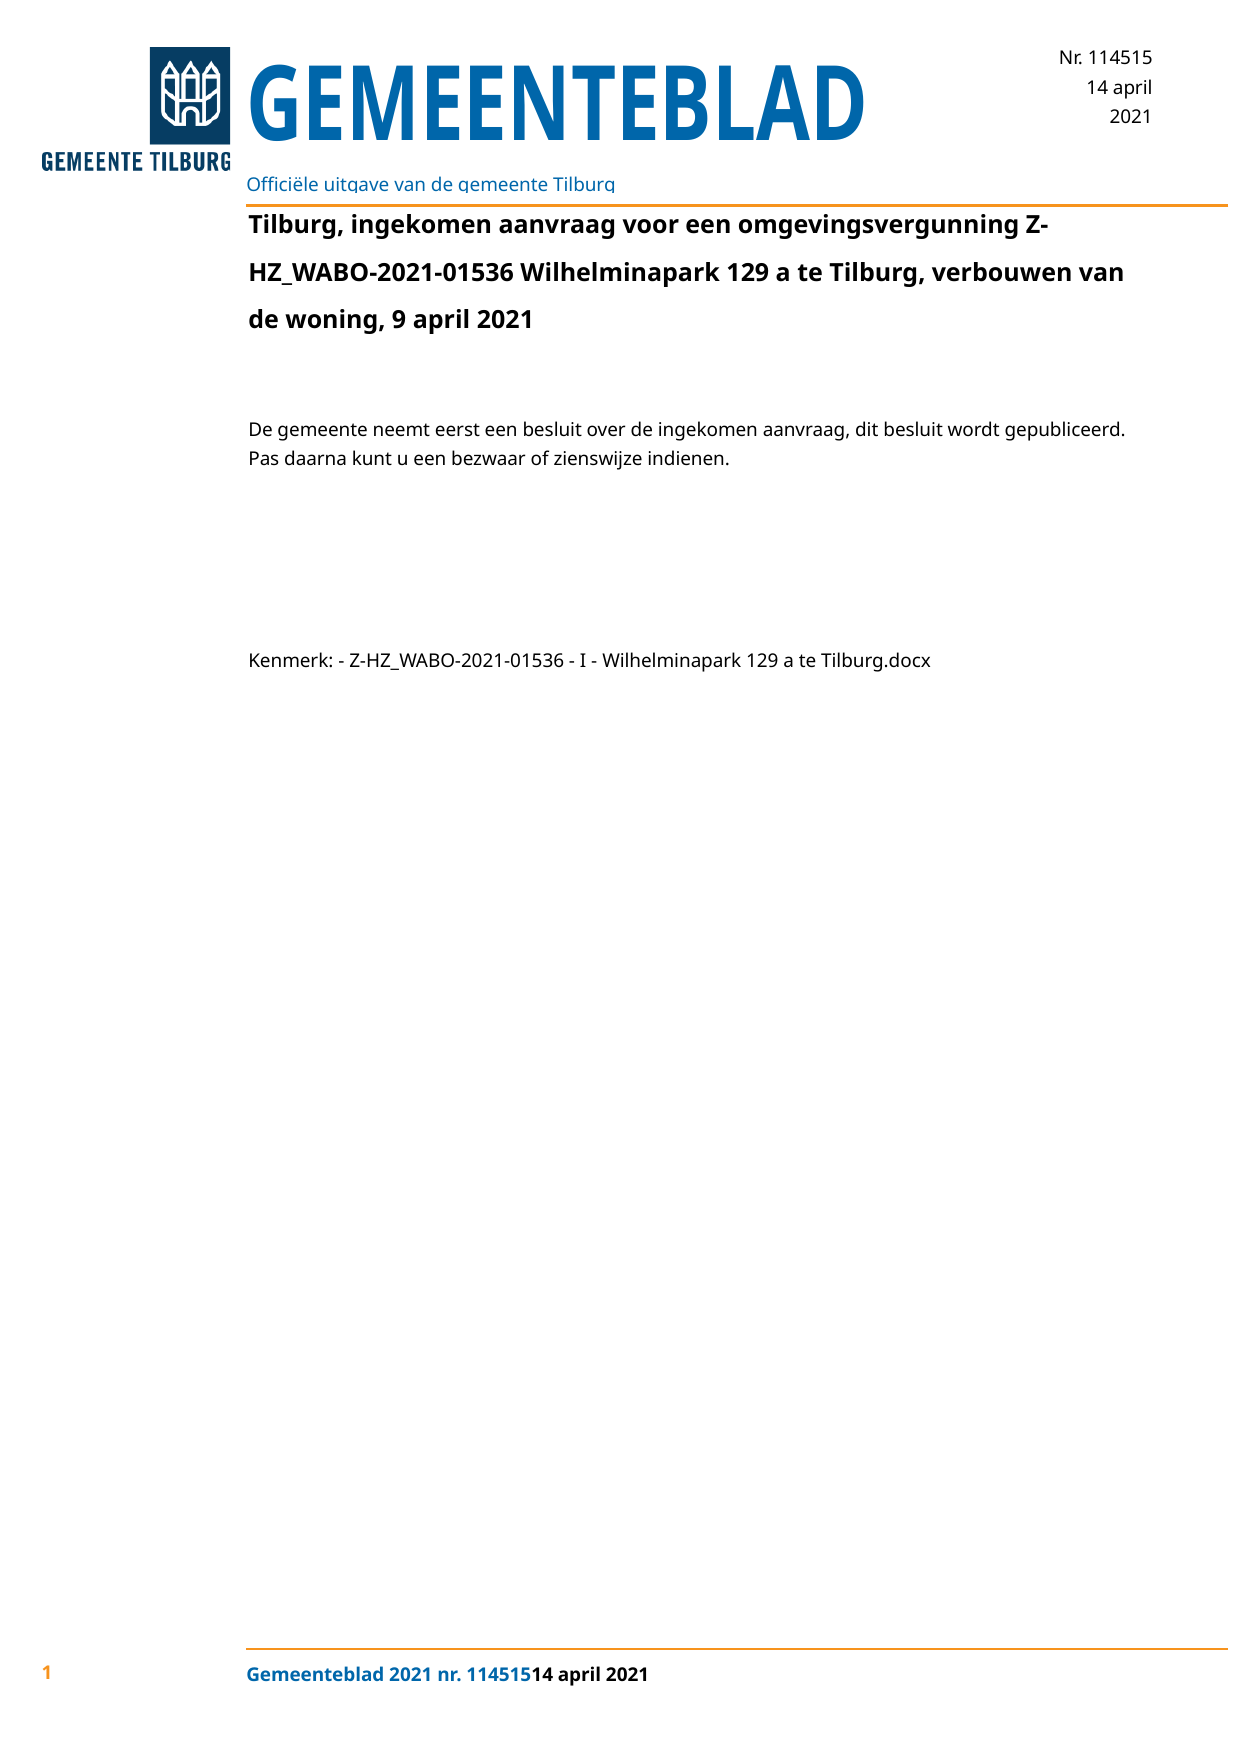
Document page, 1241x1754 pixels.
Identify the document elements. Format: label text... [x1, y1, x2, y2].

text Kenmerk: - Z-HZ_WABO-2021-01536 - I - Wilhelminapark 129 a te Tilburg.docx [248, 647, 1152, 673]
picture [41, 47, 231, 172]
text De gemeente neemt eerst een besluit over de ingekomen aanvraag, dit besluit wordt gepubliceerd. Pas daarna kunt u een bezwaar of zienswijze indienen. [248, 416, 1152, 471]
text Tilburg, ingekomen aanvraag voor een omgevingsvergunning Z-HZ_WABO-2021-01536 Wilhelminapark 129 a te Tilburg, verbouwen van de woning, 9 april 2021 [248, 207, 1152, 336]
